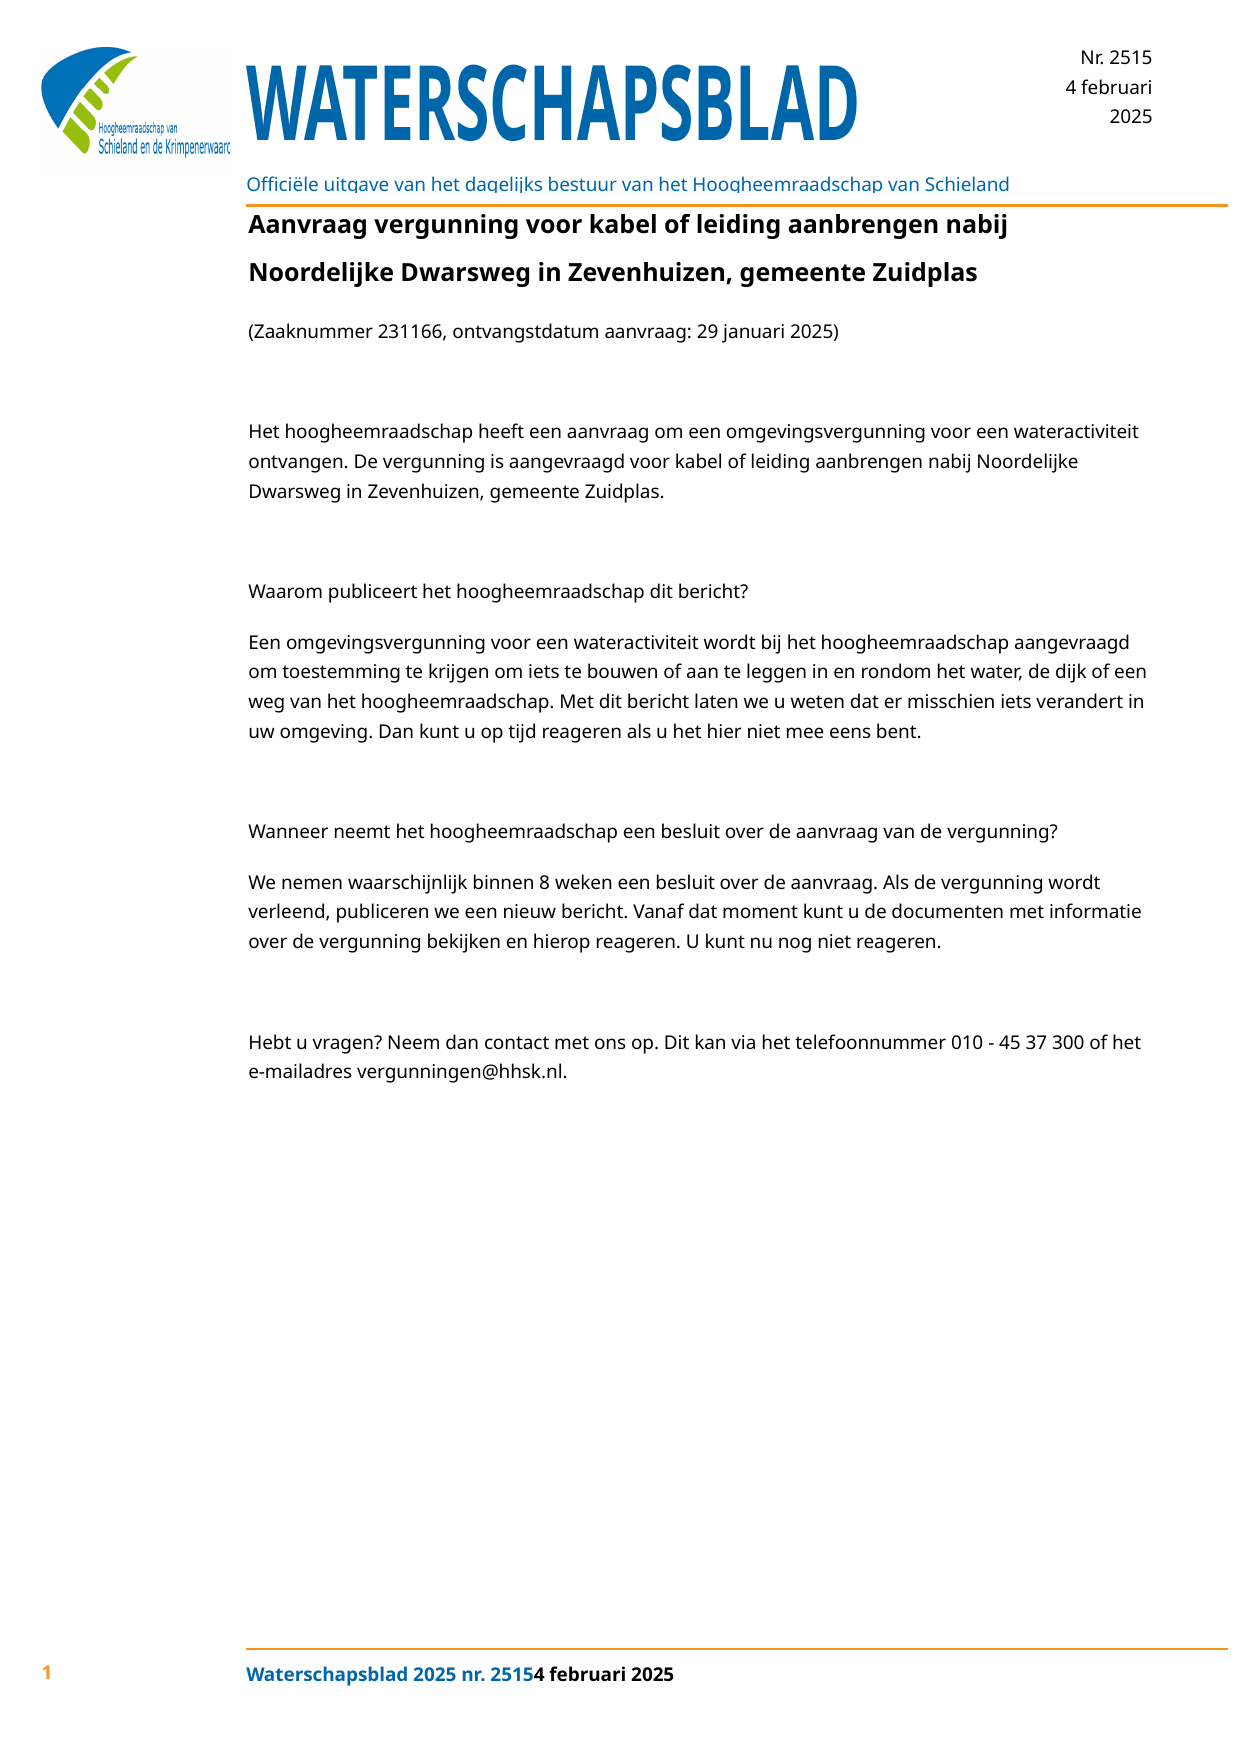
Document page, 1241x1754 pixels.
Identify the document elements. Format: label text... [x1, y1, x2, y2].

text Hebt u vragen? Neem dan contact met ons op. Dit kan via het telefoonnummer 010 - 45 37 300 of het e-mailadres vergunningen@hhsk.nl. [248, 1029, 1152, 1084]
picture [41, 47, 231, 172]
text (Zaaknummer 231166, ontvangstdatum aanvraag: 29 januari 2025) [248, 318, 1152, 344]
text Het hoogheemraadschap heeft een aanvraag om een omgevingsvergunning voor een wateractiviteit ontvangen. De vergunning is aangevraagd voor kabel of leiding aanbrengen nabij Noordelijke Dwarsweg in Zevenhuizen, gemeente Zuidplas. [248, 419, 1152, 504]
text We nemen waarschijnlijk binnen 8 weken een besluit over de aanvraag. Als de vergunning wordt verleend, publiceren we een nieuw bericht. Vanaf dat moment kunt u de documenten met informatie over de vergunning bekijken en hierop reageren. U kunt nu nog niet reageren. [248, 869, 1152, 954]
text Een omgevingsvergunning voor een wateractiviteit wordt bij het hoogheemraadschap aangevraagd om toestemming te krijgen om iets te bouwen of aan te leggen in en rondom het water, de dijk of een weg van het hoogheemraadschap. Met dit bericht laten we u weten dat er misschien iets verandert in uw omgeving. Dan kunt u op tijd reageren als u het hier niet mee eens bent. [248, 629, 1152, 744]
text Aanvraag vergunning voor kabel of leiding aanbrengen nabij Noordelijke Dwarsweg in Zevenhuizen, gemeente Zuidplas [248, 207, 1152, 288]
text Wanneer neemt het hoogheemraadschap een besluit over de aanvraag van de vergunning? [248, 819, 1152, 844]
text Waarom publiceert het hoogheemraadschap dit bericht? [248, 579, 1152, 604]
